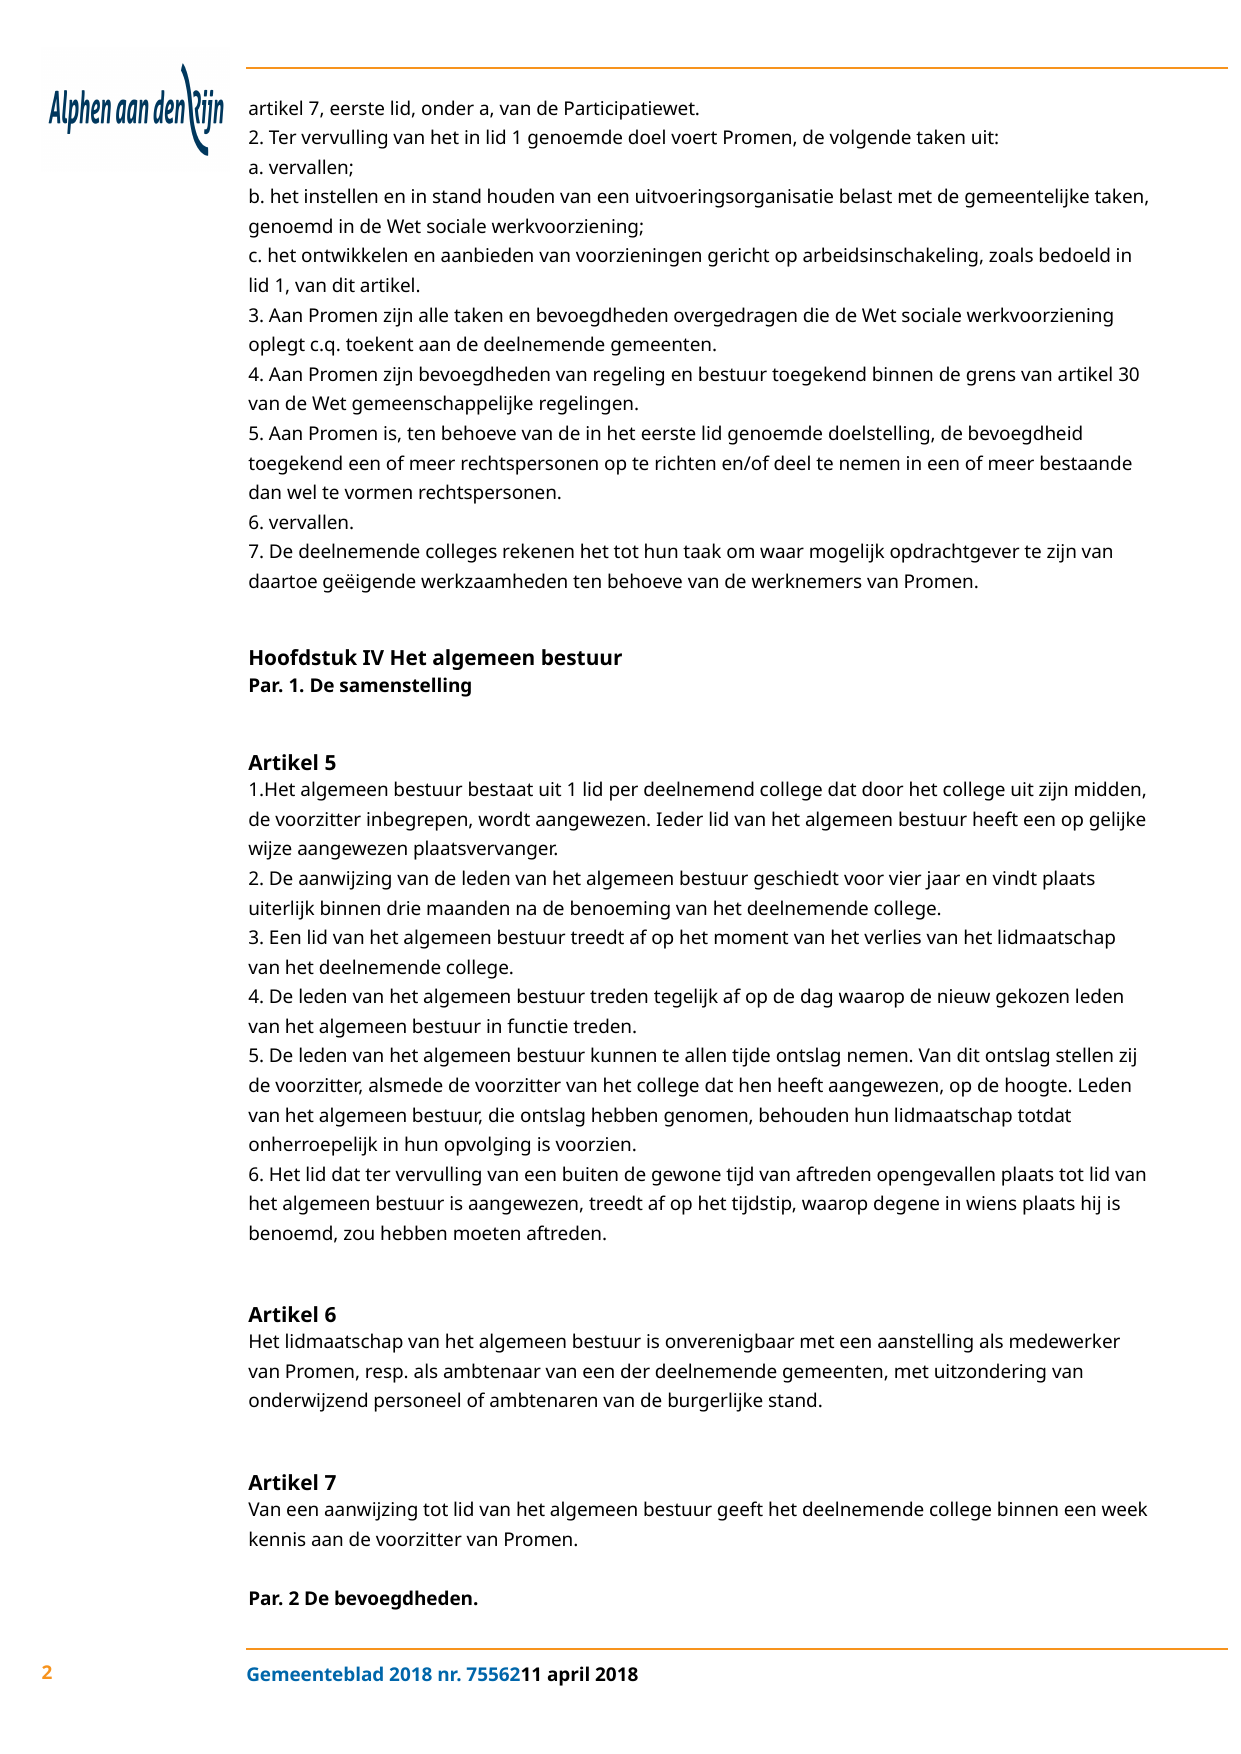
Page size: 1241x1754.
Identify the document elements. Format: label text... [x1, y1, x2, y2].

text c. het ontwikkelen en aanbieden van voorzieningen gericht op arbeidsinschakeling, zoals bedoeld in lid 1, van dit artikel. [248, 243, 1152, 298]
text 6. vervallen. [248, 509, 1152, 535]
text 4. Aan Promen zijn bevoegdheden van regeling en bestuur toegekend binnen de grens van artikel 30 van de Wet gemeenschappelijke regelingen. [248, 361, 1152, 416]
text 2. Ter vervulling van het in lid 1 genoemde doel voert Promen, de volgende taken uit: [248, 124, 1152, 150]
text artikel 7, eerste lid, onder a, van de Participatiewet. [248, 95, 1152, 121]
text 5. De leden van het algemeen bestuur kunnen te allen tijde ontslag nemen. Van dit ontslag stellen zij de voorzitter, alsmede de voorzitter van het college dat hen heeft aangewezen, op de hoogte. Leden van het algemeen bestuur, die ontslag hebben genomen, behouden hun lidmaatschap totdat onherroepelijk in hun opvolging is voorzien. [248, 1043, 1152, 1157]
text Artikel 6 [248, 1300, 1152, 1328]
text Hoofdstuk IV Het algemeen bestuur [248, 643, 1152, 672]
text 1.Het algemeen bestuur bestaat uit 1 lid per deelnemend college dat door het college uit zijn midden, de voorzitter inbegrepen, wordt aangewezen. Ieder lid van het algemeen bestuur heeft een op gelijke wijze aangewezen plaatsvervanger. [248, 776, 1152, 861]
text 3. Een lid van het algemeen bestuur treedt af op het moment van het verlies van het lidmaatschap van het deelnemende college. [248, 924, 1152, 979]
text Artikel 5 [248, 748, 1152, 776]
text 3. Aan Promen zijn alle taken en bevoegdheden overgedragen die de Wet sociale werkvoorziening oplegt c.q. toekent aan de deelnemende gemeenten. [248, 302, 1152, 357]
text 4. De leden van het algemeen bestuur treden tegelijk af op de dag waarop de nieuw gekozen leden van het algemeen bestuur in functie treden. [248, 983, 1152, 1039]
text 2. De aanwijzing van de leden van het algemeen bestuur geschiedt voor vier jaar en vindt plaats uiterlijk binnen drie maanden na de benoeming van het deelnemende college. [248, 865, 1152, 920]
text Van een aanwijzing tot lid van het algemeen bestuur geeft het deelnemende college binnen een week kennis aan de voorzitter van Promen. [248, 1496, 1152, 1551]
text 6. Het lid dat ter vervulling van een buiten de gewone tijd van aftreden opengevallen plaats tot lid van het algemeen bestuur is aangewezen, treedt af op het tijdstip, waarop degene in wiens plaats hij is benoemd, zou hebben moeten aftreden. [248, 1161, 1152, 1246]
text Het lidmaatschap van het algemeen bestuur is onverenigbaar met een aanstelling als medewerker van Promen, resp. als ambtenaar van een der deelnemende gemeenten, met uitzondering van onderwijzend personeel of ambtenaren van de burgerlijke stand. [248, 1328, 1152, 1413]
text Par. 1. De samenstelling [248, 672, 1152, 697]
text Par. 2 De bevoegdheden. [248, 1585, 1152, 1611]
text Artikel 7 [248, 1468, 1152, 1496]
text 7. De deelnemende colleges rekenen het tot hun taak om waar mogelijk opdrachtgever te zijn van daartoe geëigende werkzaamheden ten behoeve van de werknemers van Promen. [248, 538, 1152, 594]
picture [41, 47, 231, 172]
text b. het instellen en in stand houden van een uitvoeringsorganisatie belast met de gemeentelijke taken, genoemd in de Wet sociale werkvoorziening; [248, 183, 1152, 239]
text 5. Aan Promen is, ten behoeve van de in het eerste lid genoemde doelstelling, de bevoegdheid toegekend een of meer rechtspersonen op te richten en/of deel te nemen in een of meer bestaande dan wel te vormen rechtspersonen. [248, 420, 1152, 505]
text a. vervallen; [248, 154, 1152, 180]
